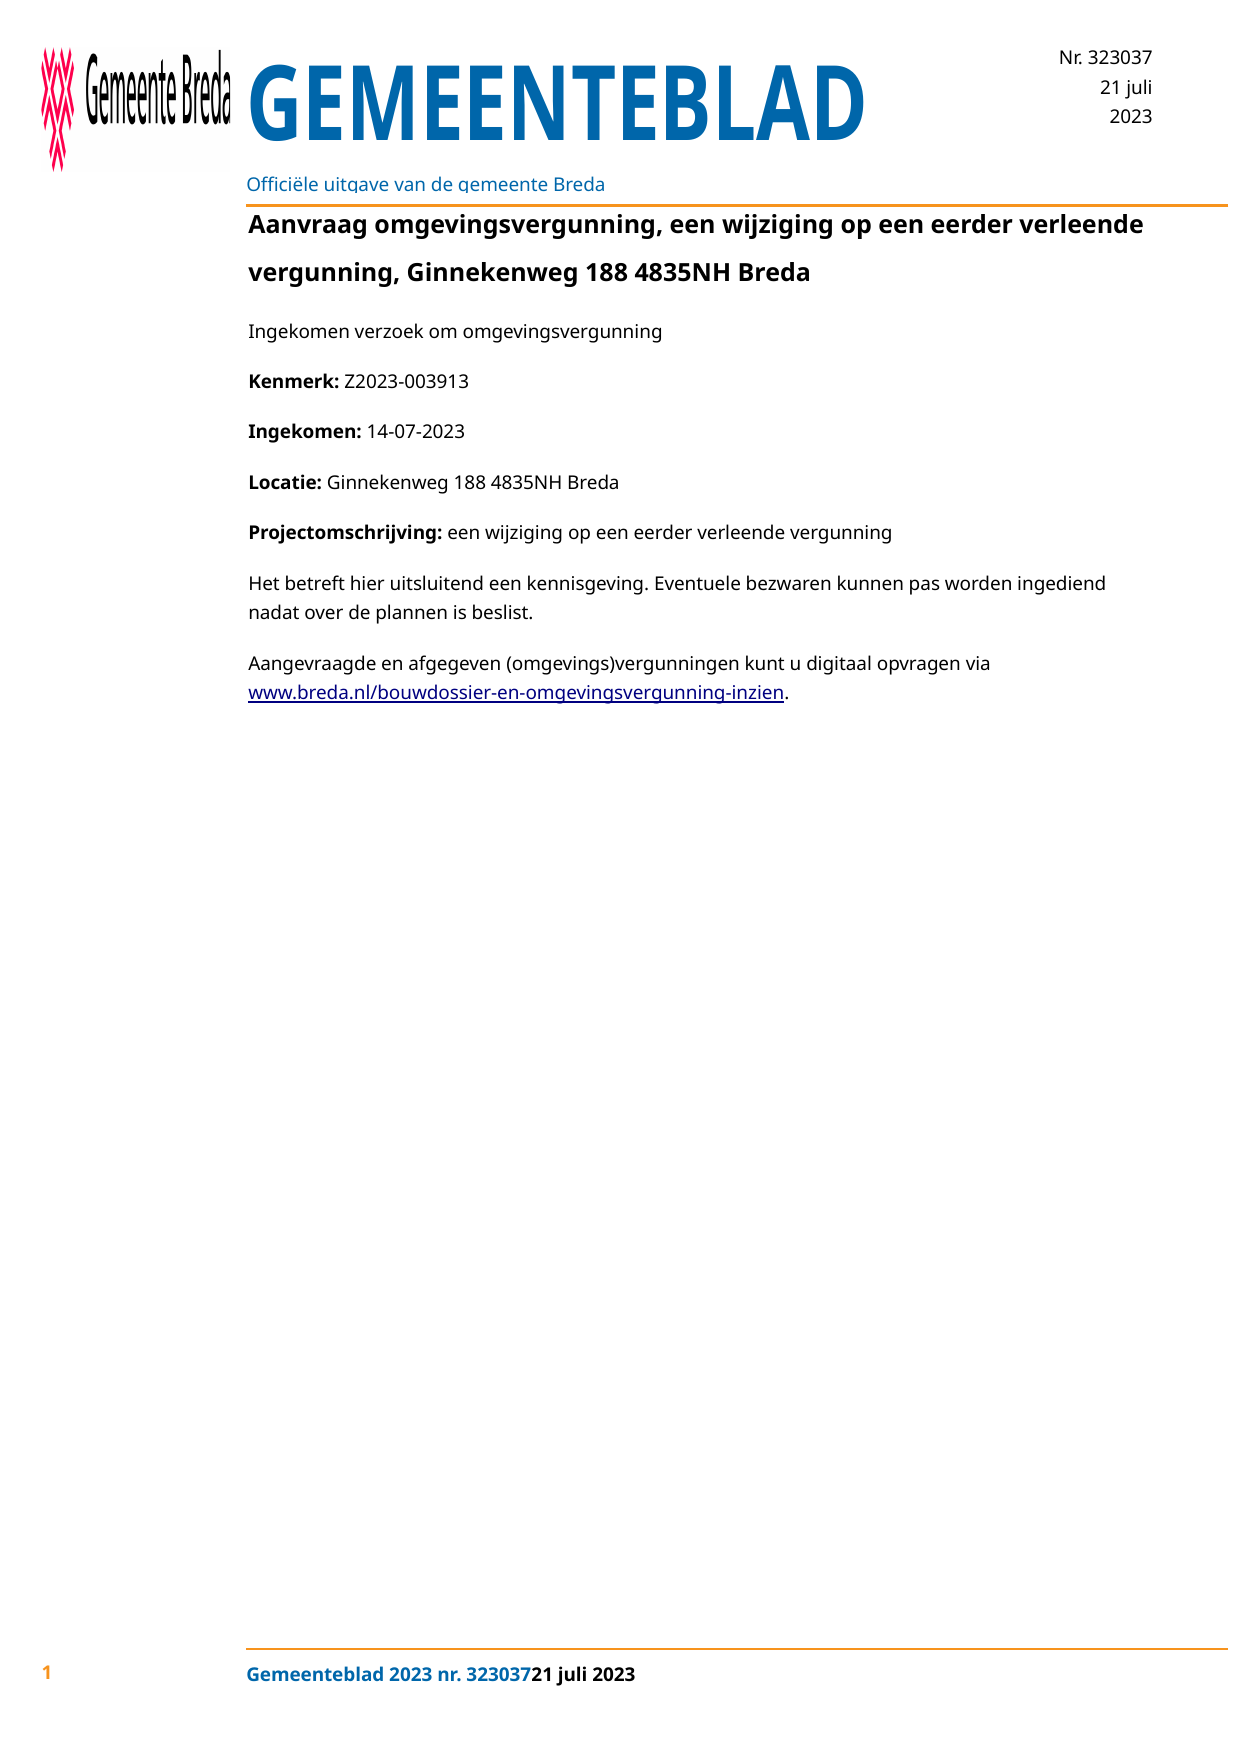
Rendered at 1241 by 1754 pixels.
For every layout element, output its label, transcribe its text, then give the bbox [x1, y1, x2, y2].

text Aangevraagde en afgegeven (omgevings)vergunningen kunt u digitaal opvragen via www.breda.nl/bouwdossier-en-omgevingsvergunning-inzien. [248, 650, 1152, 705]
picture [41, 47, 231, 172]
text Het betreft hier uitsluitend een kennisgeving. Eventuele bezwaren kunnen pas worden ingediend nadat over de plannen is beslist. [248, 570, 1152, 625]
text Kenmerk: Z2023-003913 [248, 368, 1152, 394]
text Aanvraag omgevingsvergunning, een wijziging op een eerder verleende vergunning, Ginnekenweg 188 4835NH Breda [248, 207, 1152, 288]
text Projectomschrijving: een wijziging op een eerder verleende vergunning [248, 519, 1152, 545]
text Locatie: Ginnekenweg 188 4835NH Breda [248, 469, 1152, 495]
text Ingekomen verzoek om omgevingsvergunning [248, 318, 1152, 344]
text Ingekomen: 14-07-2023 [248, 419, 1152, 444]
